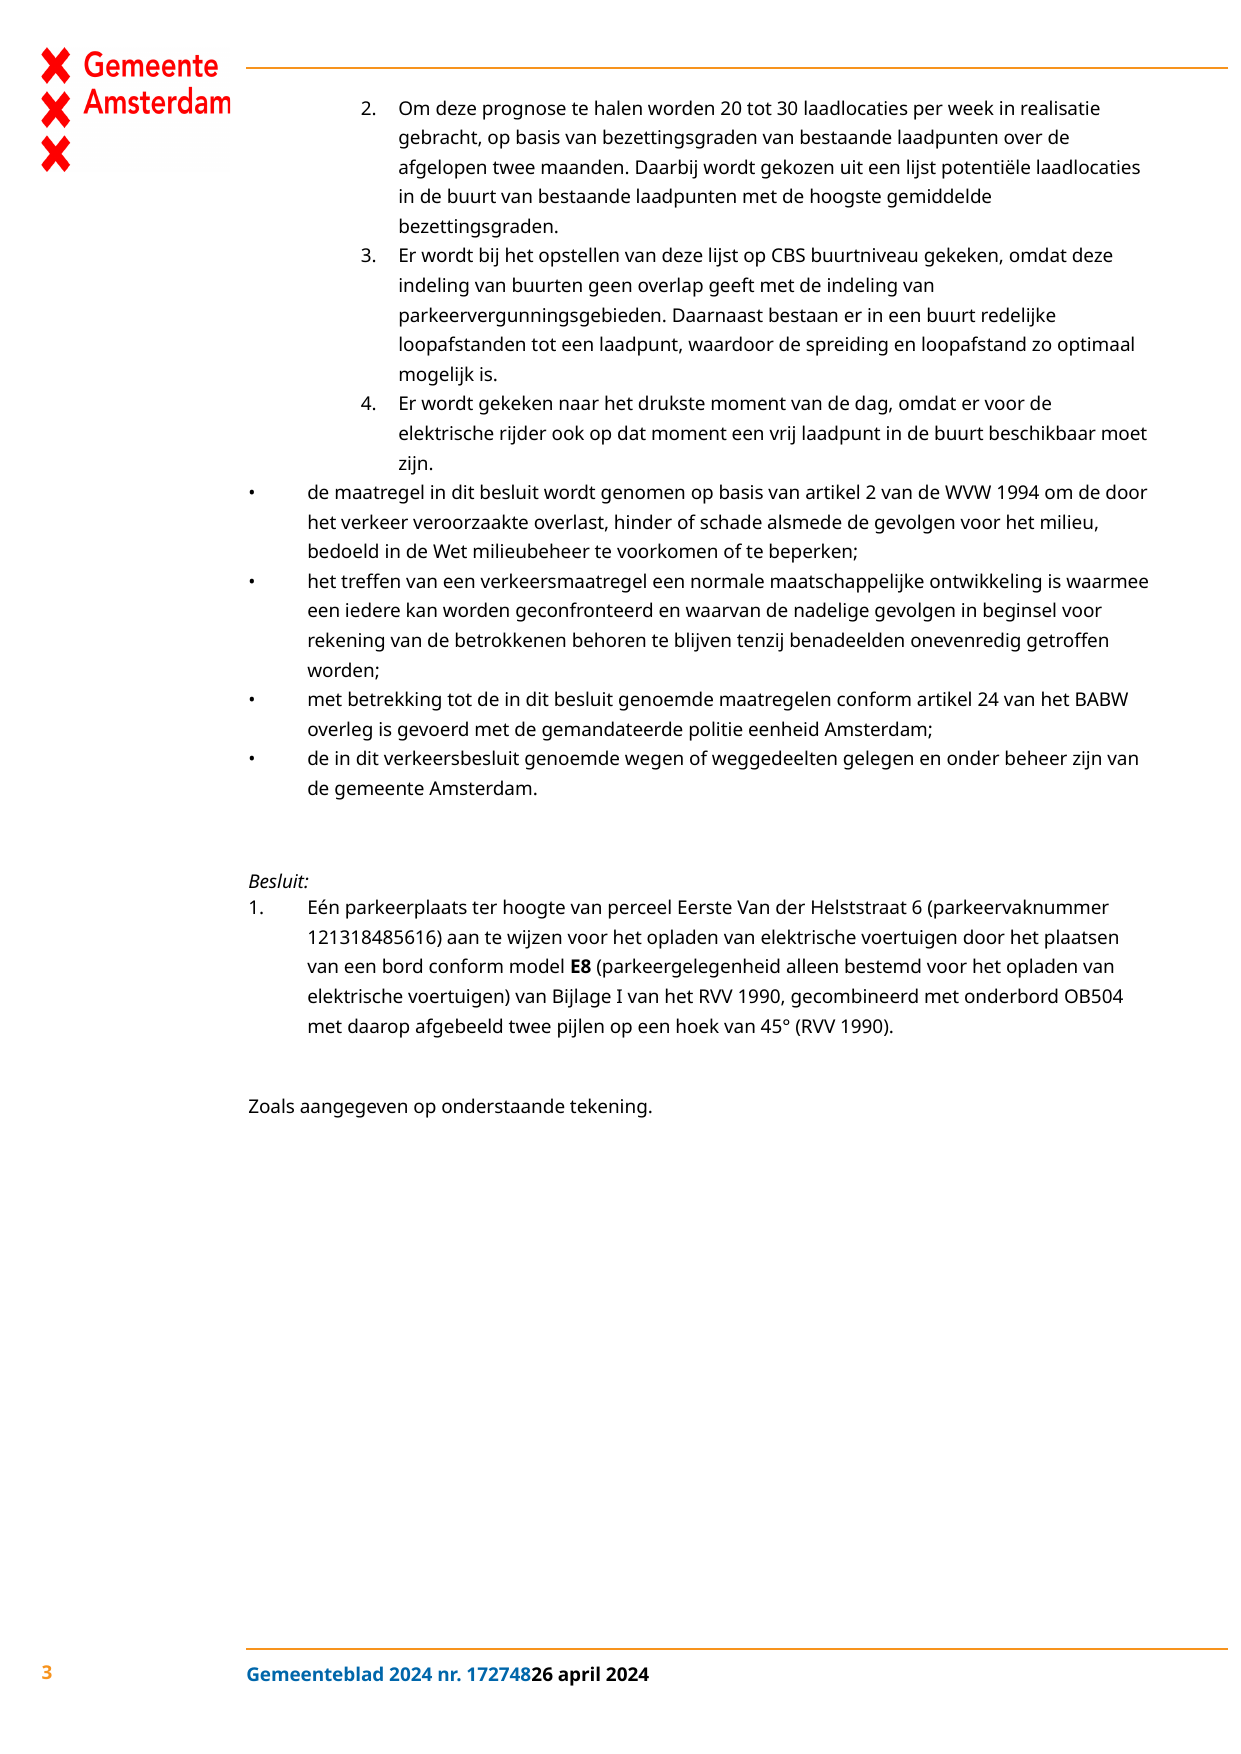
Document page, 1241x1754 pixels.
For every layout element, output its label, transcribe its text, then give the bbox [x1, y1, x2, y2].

list Om deze prognose te halen worden 20 tot 30 laadlocaties per week in realisatie gebracht, op basis van bezettingsgraden van bestaande laadpunten over de afgelopen twee maanden. Daarbij wordt gekozen uit een lijst potentiële laadlocaties in de buurt van bestaande laadpunten met de hoogste gemiddelde bezettingsgraden. [361, 95, 1152, 239]
list met betrekking tot de in dit besluit genoemde maatregelen conform artikel 24 van het BABW overleg is gevoerd met de gemandateerde politie eenheid Amsterdam; [248, 686, 1152, 742]
list de maatregel in dit besluit wordt genomen op basis van artikel 2 van de WVW 1994 om de door het verkeer veroorzaakte overlast, hinder of schade alsmede de gevolgen voor het milieu, bedoeld in de Wet milieubeheer te voorkomen of te beperken; [248, 479, 1152, 564]
list Er wordt gekeken naar het drukste moment van de dag, omdat er voor de elektrische rijder ook op dat moment een vrij laadpunt in de buurt beschikbaar moet zijn. [361, 391, 1152, 476]
list de in dit verkeersbesluit genoemde wegen of weggedeelten gelegen en onder beheer zijn van de gemeente Amsterdam. [248, 746, 1152, 801]
list Er wordt bij het opstellen van deze lijst op CBS buurtniveau gekeken, omdat deze indeling van buurten geen overlap geeft met de indeling van parkeervergunningsgebieden. Daarnaast bestaan er in een buurt redelijke loopafstanden tot een laadpunt, waardoor de spreiding en loopafstand zo optimaal mogelijk is. [361, 243, 1152, 387]
picture [41, 47, 231, 172]
list Eén parkeerplaats ter hoogte van perceel Eerste Van der Helststraat 6 (parkeervaknummer 121318485616) aan te wijzen voor het opladen van elektrische voertuigen door het plaatsen van een bord conform model E8 (parkeergelegenheid alleen bestemd voor het opladen van elektrische voertuigen) van Bijlage I van het RVV 1990, gecombineerd met onderbord OB504 met daarop afgebeeld twee pijlen op een hoek van 45° (RVV 1990). [248, 894, 1152, 1038]
text Zoals aangegeven op onderstaande tekening. [248, 1093, 1152, 1118]
list het treffen van een verkeersmaatregel een normale maatschappelijke ontwikkeling is waarmee een iedere kan worden geconfronteerd en waarvan de nadelige gevolgen in beginsel voor rekening van de betrokkenen behoren te blijven tenzij benadeelden onevenredig getroffen worden; [248, 568, 1152, 683]
text Besluit: [248, 869, 1152, 894]
